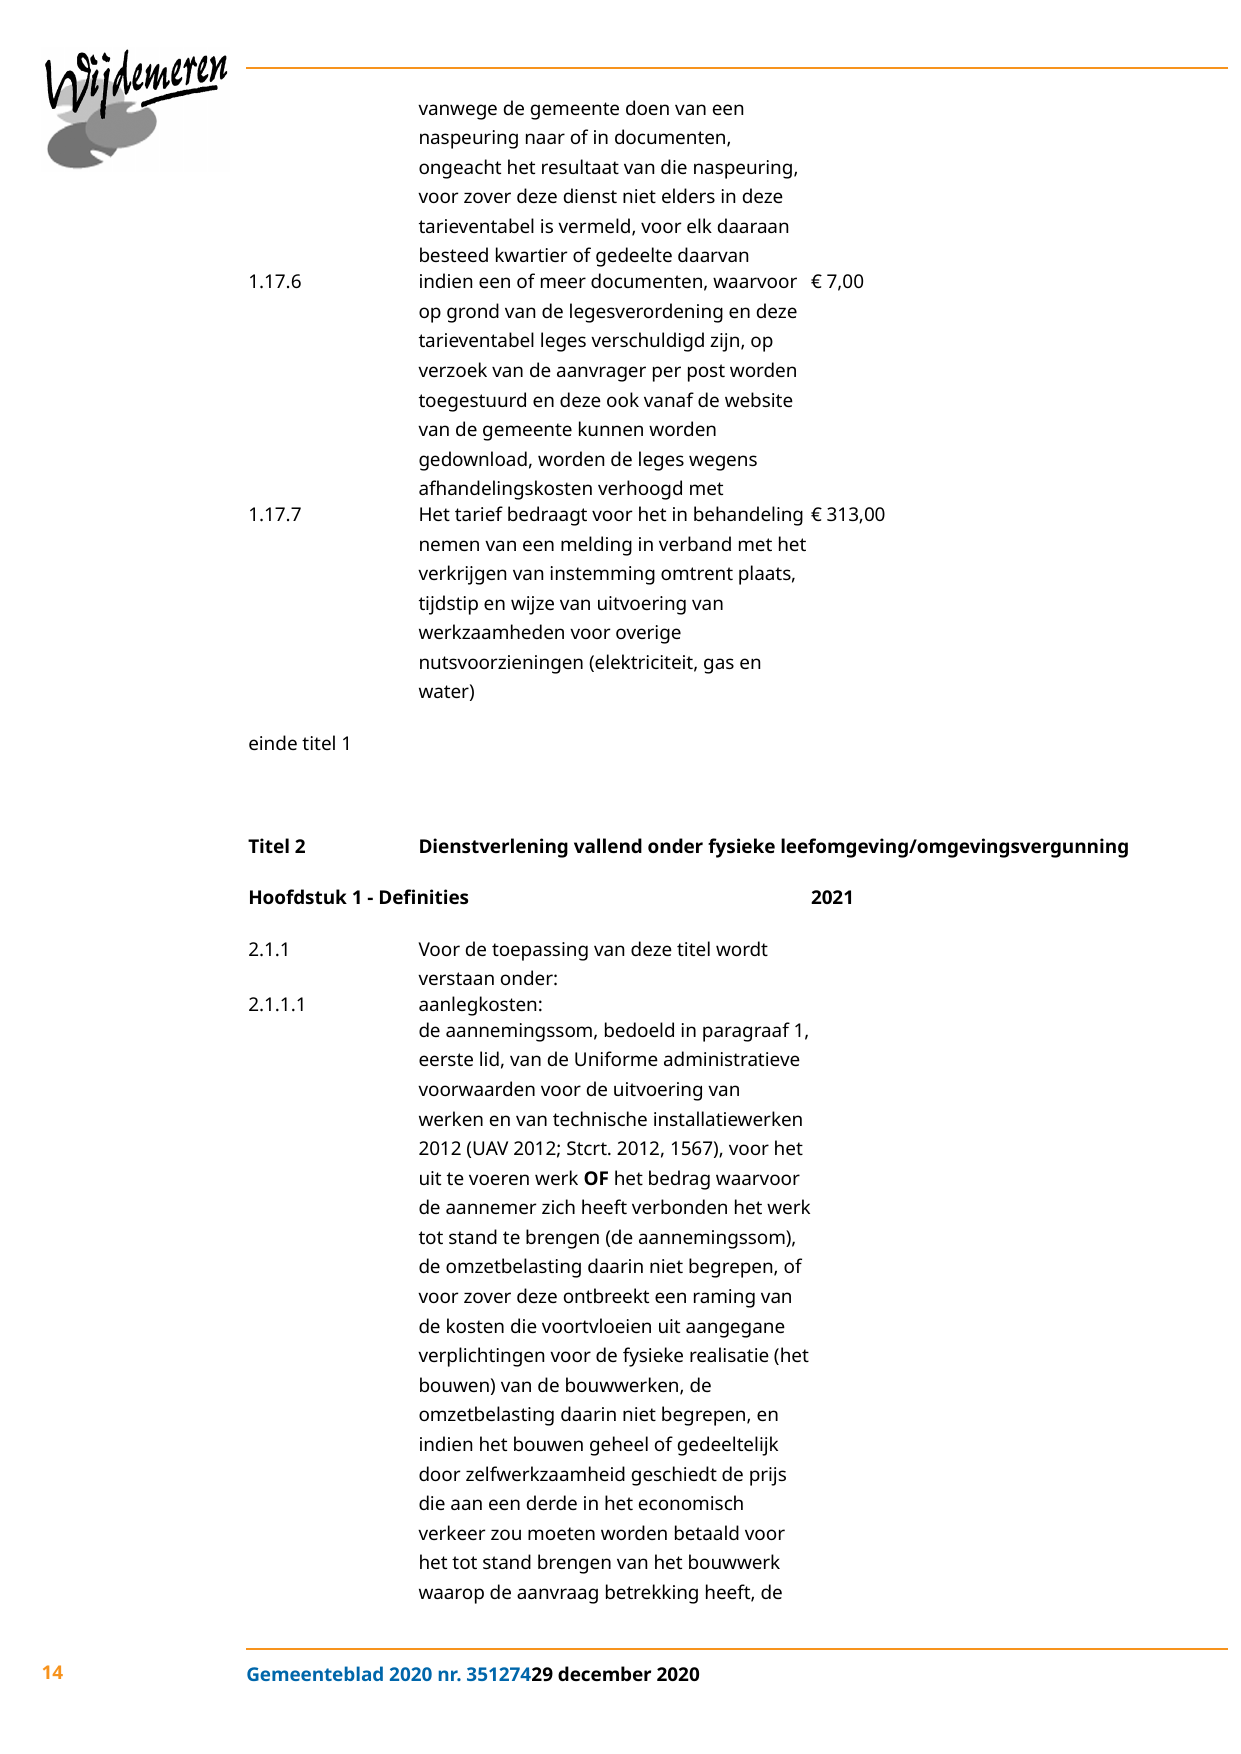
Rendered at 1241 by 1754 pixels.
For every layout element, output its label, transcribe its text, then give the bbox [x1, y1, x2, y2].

table_cell 2.1.1.1 [248, 991, 418, 1017]
table_cell [981, 1017, 1152, 1605]
table_cell [811, 859, 981, 884]
table_cell [418, 705, 811, 730]
table_cell [981, 808, 1152, 833]
table_cell [811, 705, 981, 730]
table_cell [981, 991, 1152, 1017]
table_cell [981, 782, 1152, 807]
table_cell [981, 269, 1152, 501]
table_cell [981, 95, 1152, 268]
table_cell vanwege de gemeente doen van een naspeuring naar of in documenten, ongeacht het resultaat van die naspeuring, voor zover deze dienst niet elders in deze tarieventabel is vermeld, voor elk daaraan besteed kwartier of gedeelte daarvan [418, 95, 811, 268]
table_cell aanlegkosten: [418, 991, 811, 1017]
table_cell [418, 808, 811, 833]
table_cell Hoofdstuk 1 - Definities [248, 885, 811, 910]
table_cell [248, 1017, 418, 1605]
table_cell [981, 885, 1152, 910]
table_cell € 313,00 [811, 501, 981, 704]
table_cell 1.17.7 [248, 501, 418, 704]
table_cell [981, 936, 1152, 991]
table_cell [811, 95, 981, 268]
table_cell [248, 859, 418, 884]
table_cell [418, 730, 811, 756]
table_cell Titel 2 [248, 833, 418, 859]
table_cell [811, 991, 981, 1017]
table_cell Voor de toepassing van deze titel wordt verstaan onder: [418, 936, 811, 991]
table_cell [248, 705, 418, 730]
table_cell de aannemingssom, bedoeld in paragraaf 1, eerste lid, van de Uniforme administratieve voorwaarden voor de uitvoering van werken en van technische installatiewerken 2012 (UAV 2012; Stcrt. 2012, 1567), voor het uit te voeren werk OF het bedrag waarvoor de aannemer zich heeft verbonden het werk tot stand te brengen (de aannemingssom), de omzetbelasting daarin niet begrepen, of voor zover deze ontbreekt een raming van de kosten die voortvloeien uit aangegane verplichtingen voor de fysieke realisatie (het bouwen) van de bouwwerken, de omzetbelasting daarin niet begrepen, en indien het bouwen geheel of gedeeltelijk door zelfwerkzaamheid geschiedt de prijs die aan een derde in het economisch verkeer zou moeten worden betaald voor het tot stand brengen van het bouwwerk waarop de aanvraag betrekking heeft, de [418, 1017, 811, 1605]
table_cell [248, 95, 418, 268]
table_cell 2.1.1 [248, 936, 418, 991]
table_cell [811, 730, 981, 756]
table_cell [248, 782, 418, 807]
table_cell [981, 501, 1152, 704]
table_cell [418, 782, 811, 807]
table_cell [418, 859, 811, 884]
table_cell [811, 1017, 981, 1605]
table_cell Het tarief bedraagt voor het in behandeling nemen van een melding in verband met het verkrijgen van instemming omtrent plaats, tijdstip en wijze van uitvoering van werkzaamheden voor overige nutsvoorzieningen (elektriciteit, gas en water) [418, 501, 811, 704]
table_cell [811, 782, 981, 807]
table_cell einde titel 1 [248, 730, 418, 756]
table_cell [811, 756, 981, 782]
table_cell [248, 808, 418, 833]
table_cell indien een of meer documenten, waarvoor op grond van de legesverordening en deze tarieventabel leges verschuldigd zijn, op verzoek van de aanvrager per post worden toegestuurd en deze ook vanaf de website van de gemeente kunnen worden gedownload, worden de leges wegens afhandelingskosten verhoogd met [418, 269, 811, 501]
table_cell [418, 756, 811, 782]
table_cell [811, 910, 981, 936]
picture [41, 47, 231, 172]
table_cell [981, 730, 1152, 756]
table_cell [811, 936, 981, 991]
table_cell [981, 859, 1152, 884]
table_cell 1.17.6 [248, 269, 418, 501]
table_cell [248, 910, 418, 936]
table_cell [811, 808, 981, 833]
table_cell [981, 705, 1152, 730]
table_cell [981, 910, 1152, 936]
table_cell € 7,00 [811, 269, 981, 501]
table_cell [418, 910, 811, 936]
table_cell 2021 [811, 885, 981, 910]
table_cell [981, 756, 1152, 782]
table_cell Dienstverlening vallend onder fysieke leefomgeving/omgevingsvergunning [418, 833, 1152, 859]
table_cell [248, 756, 418, 782]
